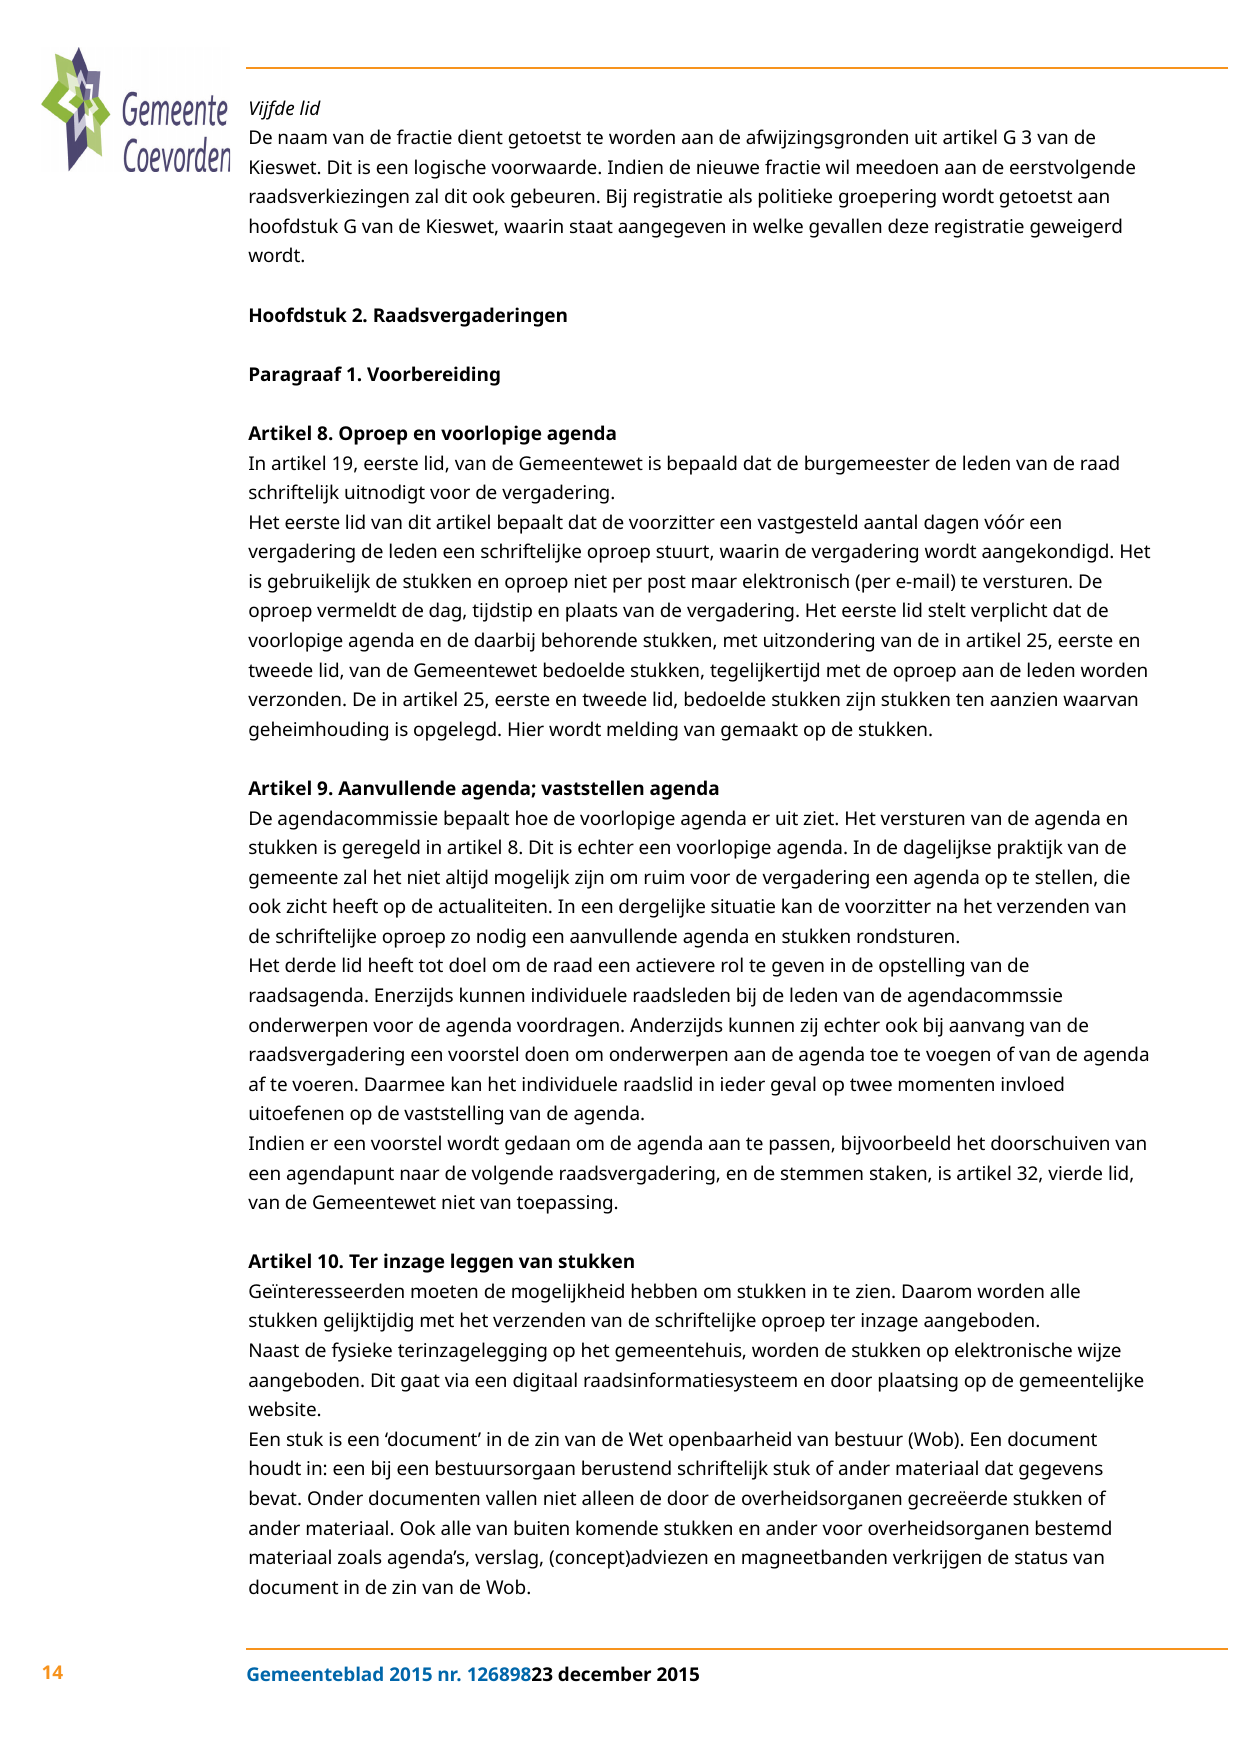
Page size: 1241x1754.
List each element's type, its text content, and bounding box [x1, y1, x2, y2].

text Artikel 9. Aanvullende agenda; vaststellen agenda [248, 775, 1152, 801]
text Artikel 10. Ter inzage leggen van stukken [248, 1248, 1152, 1274]
text Vijfde lid [248, 95, 1152, 121]
picture [41, 47, 231, 172]
text In artikel 19, eerste lid, van de Gemeentewet is bepaald dat de burgemeester de leden van de raad schriftelijk uitnodigt voor de vergadering. [248, 450, 1152, 505]
text Paragraaf 1. Voorbereiding [248, 361, 1152, 387]
text Het eerste lid van dit artikel bepaalt dat de voorzitter een vastgesteld aantal dagen vóór een vergadering de leden een schriftelijke oproep stuurt, waarin de vergadering wordt aangekondigd. Het is gebruikelijk de stukken en oproep niet per post maar elektronisch (per e-mail) te versturen. De oproep vermeldt de dag, tijdstip en plaats van de vergadering. Het eerste lid stelt verplicht dat de voorlopige agenda en de daarbij behorende stukken, met uitzondering van de in artikel 25, eerste en tweede lid, van de Gemeentewet bedoelde stukken, tegelijkertijd met de oproep aan de leden worden verzonden. De in artikel 25, eerste en tweede lid, bedoelde stukken zijn stukken ten aanzien waarvan geheimhouding is opgelegd. Hier wordt melding van gemaakt op de stukken. [248, 509, 1152, 742]
text Een stuk is een ‘document’ in de zin van de Wet openbaarheid van bestuur (Wob). Een document houdt in: een bij een bestuursorgaan berustend schriftelijk stuk of ander materiaal dat gegevens bevat. Onder documenten vallen niet alleen de door de overheidsorganen gecreëerde stukken of ander materiaal. Ook alle van buiten komende stukken en ander voor overheidsorganen bestemd materiaal zoals agenda’s, verslag, (concept)adviezen en magneetbanden verkrijgen de status van document in de zin van de Wob. [248, 1426, 1152, 1600]
text Indien er een voorstel wordt gedaan om de agenda aan te passen, bijvoorbeeld het doorschuiven van een agendapunt naar de volgende raadsvergadering, en de stemmen staken, is artikel 32, vierde lid, van de Gemeentewet niet van toepassing. [248, 1130, 1152, 1215]
text De naam van de fractie dient getoetst te worden aan de afwijzingsgronden uit artikel G 3 van de Kieswet. Dit is een logische voorwaarde. Indien de nieuwe fractie wil meedoen aan de eerstvolgende raadsverkiezingen zal dit ook gebeuren. Bij registratie als politieke groepering wordt getoetst aan hoofdstuk G van de Kieswet, waarin staat aangegeven in welke gevallen deze registratie geweigerd wordt. [248, 124, 1152, 268]
text Het derde lid heeft tot doel om de raad een actievere rol te geven in de opstelling van de raadsagenda. Enerzijds kunnen individuele raadsleden bij de leden van de agendacommssie onderwerpen voor de agenda voordragen. Anderzijds kunnen zij echter ook bij aanvang van de raadsvergadering een voorstel doen om onderwerpen aan de agenda toe te voegen of van de agenda af te voeren. Daarmee kan het individuele raadslid in ieder geval op twee momenten invloed uitoefenen op de vaststelling van de agenda. [248, 953, 1152, 1126]
text Naast de fysieke terinzagelegging op het gemeentehuis, worden de stukken op elektronische wijze aangeboden. Dit gaat via een digitaal raadsinformatiesysteem en door plaatsing op de gemeentelijke website. [248, 1337, 1152, 1422]
text Artikel 8. Oproep en voorlopige agenda [248, 420, 1152, 446]
text Hoofdstuk 2. Raadsvergaderingen [248, 302, 1152, 328]
text De agendacommissie bepaalt hoe de voorlopige agenda er uit ziet. Het versturen van de agenda en stukken is geregeld in artikel 8. Dit is echter een voorlopige agenda. In de dagelijkse praktijk van de gemeente zal het niet altijd mogelijk zijn om ruim voor de vergadering een agenda op te stellen, die ook zicht heeft op de actualiteiten. In een dergelijke situatie kan de voorzitter na het verzenden van de schriftelijke oproep zo nodig een aanvullende agenda en stukken rondsturen. [248, 805, 1152, 949]
text Geïnteresseerden moeten de mogelijkheid hebben om stukken in te zien. Daarom worden alle stukken gelijktijdig met het verzenden van de schriftelijke oproep ter inzage aangeboden. [248, 1278, 1152, 1333]
